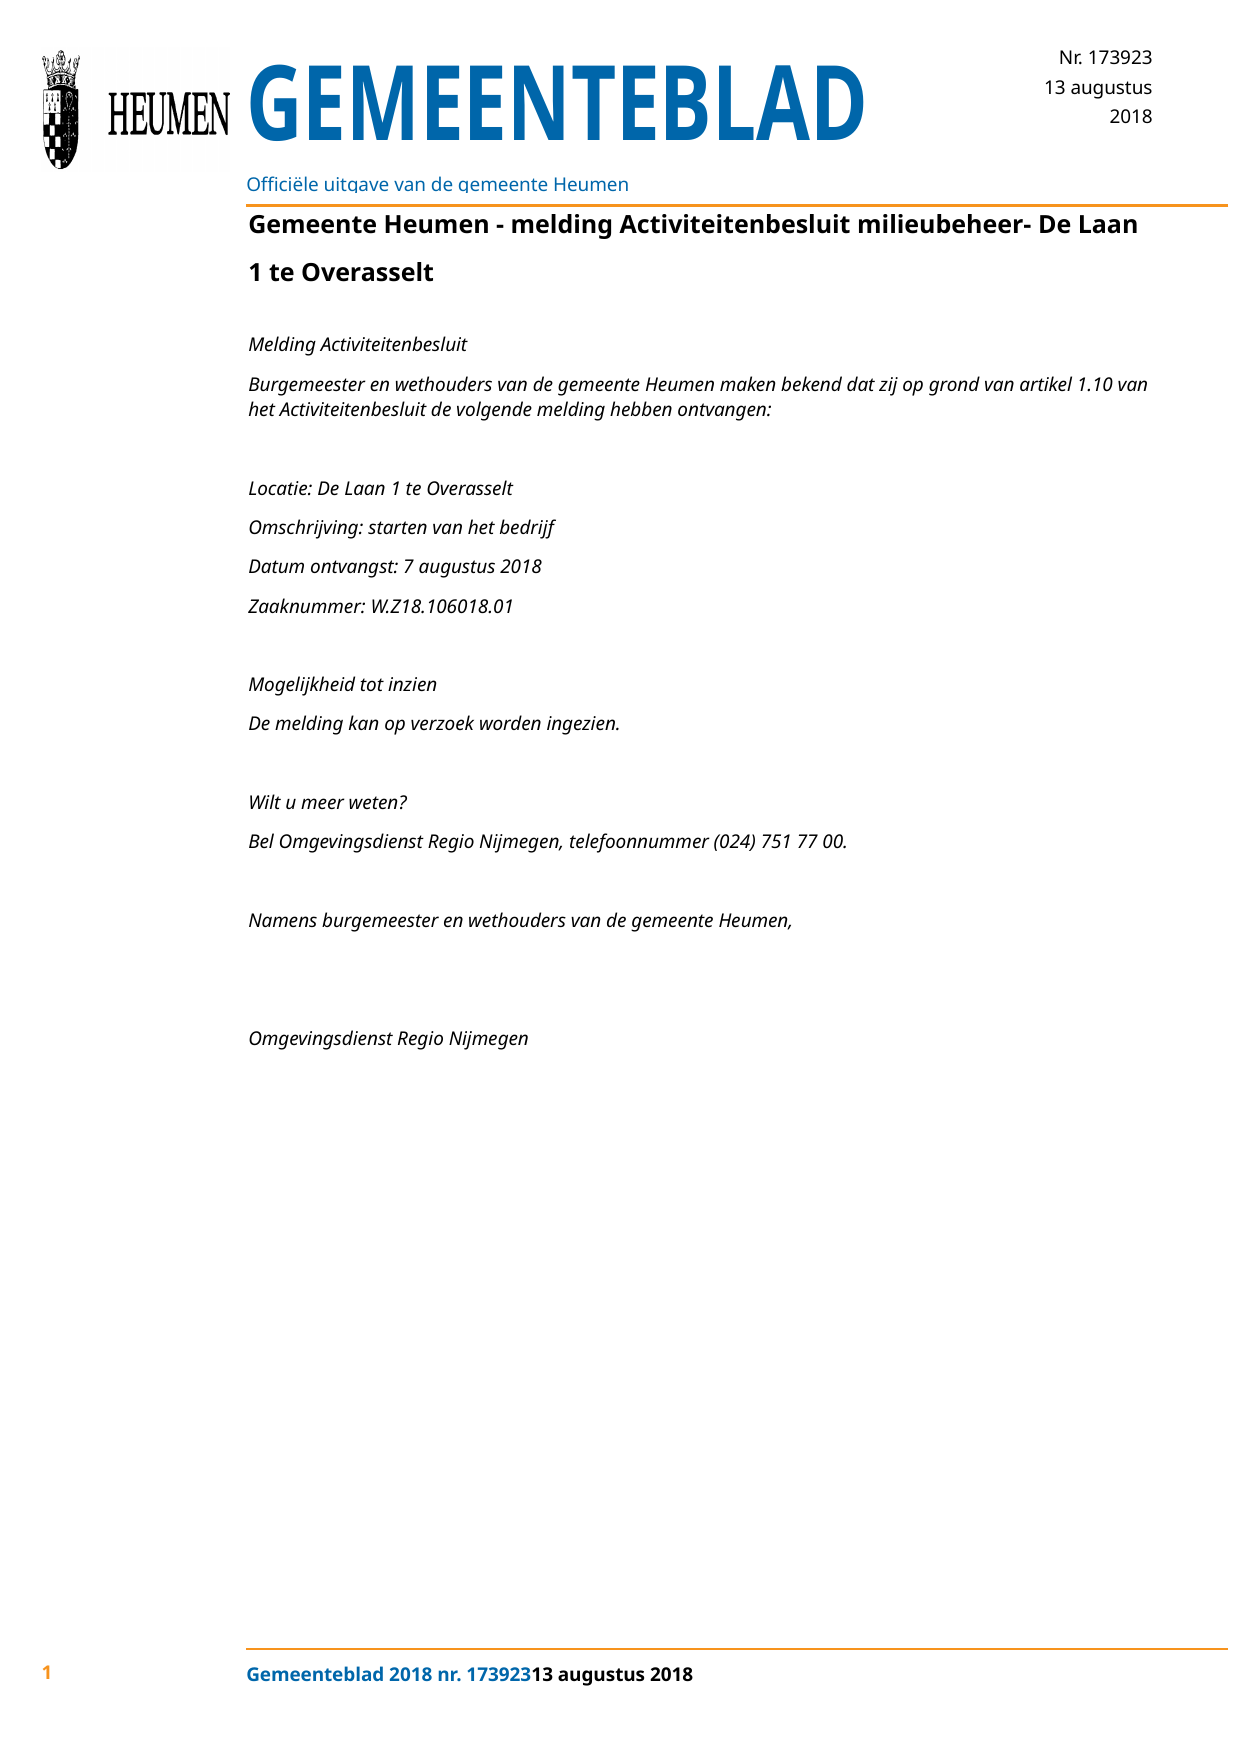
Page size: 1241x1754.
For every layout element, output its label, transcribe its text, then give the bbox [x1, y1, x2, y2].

picture [41, 47, 231, 172]
text Omgevingsdienst Regio Nijmegen [248, 1025, 1152, 1051]
text Omschrijving: starten van het bedrijf [248, 514, 1152, 540]
text Zaaknummer: W.Z18.106018.01 [248, 593, 1152, 618]
text Wilt u meer weten? [248, 789, 1152, 815]
text Datum ontvangst: 7 augustus 2018 [248, 553, 1152, 579]
text Bel Omgevingsdienst Regio Nijmegen, telefoonnummer (024) 751 77 00. [248, 828, 1152, 854]
text Burgemeester en wethouders van de gemeente Heumen maken bekend dat zij op grond van artikel 1.10 van het Activiteitenbesluit de volgende melding hebben ontvangen: [248, 371, 1152, 422]
text Gemeente Heumen - melding Activiteitenbesluit milieubeheer- De Laan 1 te Overasselt [248, 207, 1152, 288]
text Mogelijkheid tot inzien [248, 671, 1152, 697]
text Melding Activiteitenbesluit [248, 331, 1152, 357]
text Namens burgemeester en wethouders van de gemeente Heumen, [248, 907, 1152, 933]
text De melding kan op verzoek worden ingezien. [248, 711, 1152, 736]
text Locatie: De Laan 1 te Overasselt [248, 475, 1152, 501]
